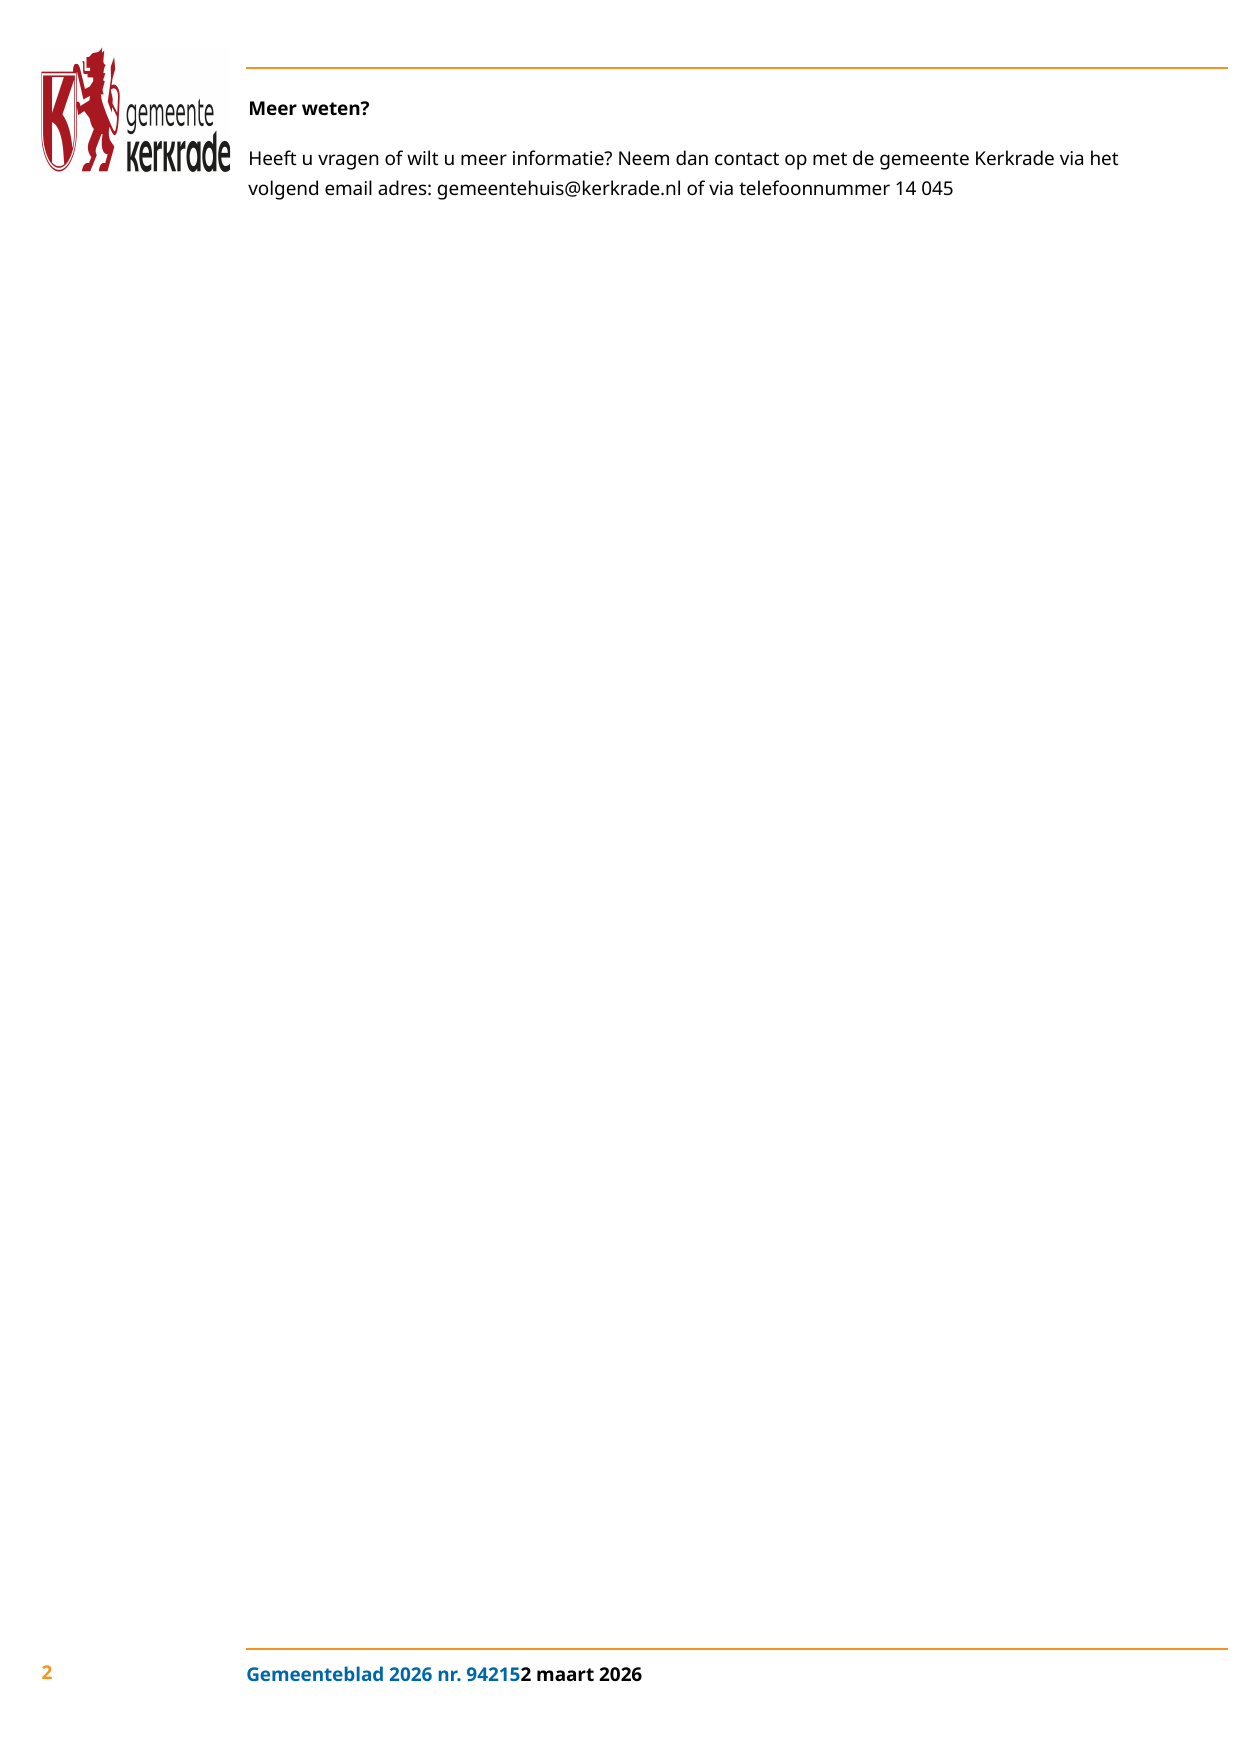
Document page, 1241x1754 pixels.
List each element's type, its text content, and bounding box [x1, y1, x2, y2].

text Heeft u vragen of wilt u meer informatie? Neem dan contact op met de gemeente Kerkrade via het volgend email adres: gemeentehuis@kerkrade.nl of via telefoonnummer 14 045 [248, 145, 1152, 201]
text Meer weten? [248, 95, 1152, 121]
picture [41, 47, 231, 172]
